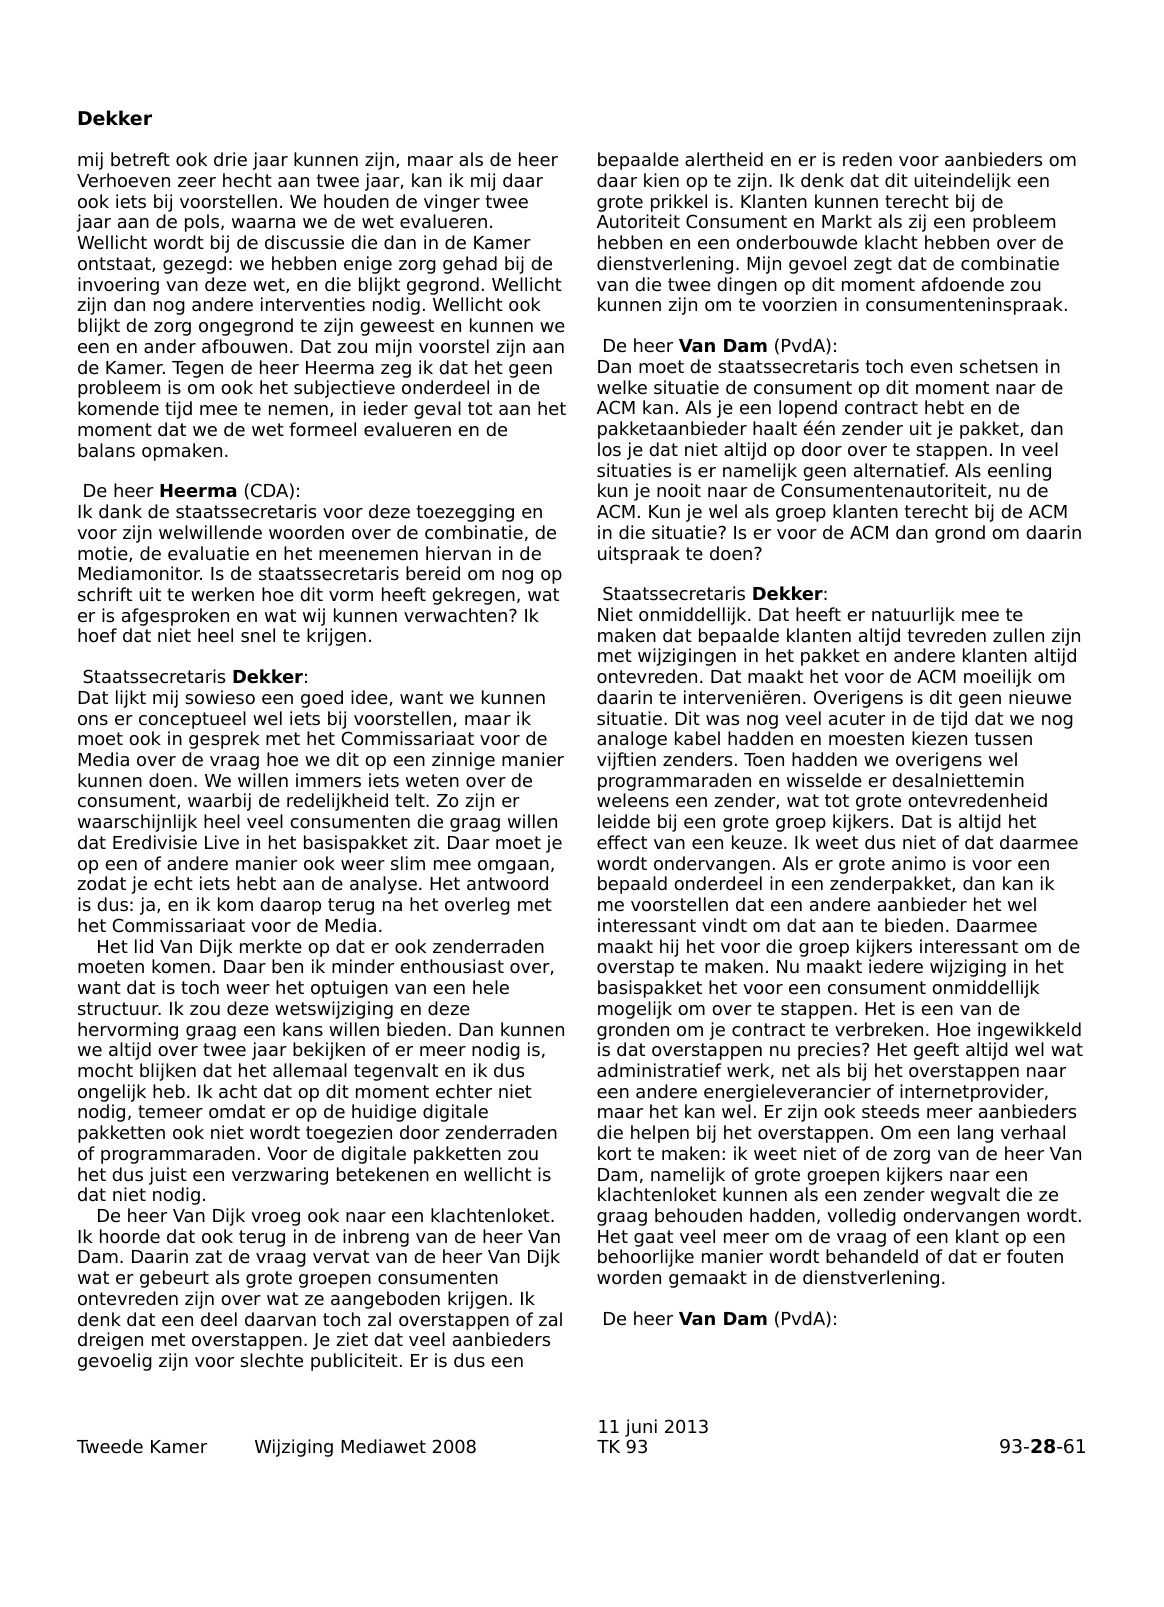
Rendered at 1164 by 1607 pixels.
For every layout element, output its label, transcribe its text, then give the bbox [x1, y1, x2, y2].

text Dan moet de staatssecretaris toch even schetsen in welke situatie de consument op dit moment naar de ACM kan. Als je een lopend contract hebt en de pakketaanbieder haalt één zender uit je pakket, dan los je dat niet altijd op door over te stappen. In veel situaties is er namelijk geen alternatief. Als eenling kun je nooit naar de Consumentenautoriteit, nu de ACM. Kun je wel als groep klanten terecht bij de ACM in die situatie? Is er voor de ACM dan grond om daarin uitspraak te doen? [596, 357, 1087, 564]
text Het lid Van Dijk merkte op dat er ook zenderraden moeten komen. Daar ben ik minder enthousiast over, want dat is toch weer het optuigen van een hele structuur. Ik zou deze wetswijziging en deze hervorming graag een kans willen bieden. Dan kunnen we altijd over twee jaar bekijken of er meer nodig is, mocht blijken dat het allemaal tegenvalt en ik dus ongelijk heb. Ik acht dat op dit moment echter niet nodig, temeer omdat er op de huidige digitale pakketten ook niet wordt toegezien door zenderraden of programmaraden. Voor de digitale pakketten zou het dus juist een verzwaring betekenen en wellicht is dat niet nodig. [77, 936, 567, 1206]
text De heer Heerma (CDA): [77, 481, 567, 502]
text Niet onmiddellijk. Dat heeft er natuurlijk mee te maken dat bepaalde klanten altijd tevreden zullen zijn met wijzigingen in het pakket en andere klanten altijd ontevreden. Dat maakt het voor de ACM moeilijk om daarin te interveniëren. Overigens is dit geen nieuwe situatie. Dit was nog veel acuter in de tijd dat we nog analoge kabel hadden en moesten kiezen tussen vijftien zenders. Toen hadden we overigens wel programmaraden en wisselde er desalniettemin weleens een zender, wat tot grote ontevredenheid leidde bij een grote groep kijkers. Dat is altijd het effect van een keuze. Ik weet dus niet of dat daarmee wordt ondervangen. Als er grote animo is voor een bepaald onderdeel in een zenderpakket, dan kan ik me voorstellen dat een andere aanbieder het wel interessant vindt om dat aan te bieden. Daarmee maakt hij het voor die groep kijkers interessant om de overstap te maken. Nu maakt iedere wijziging in het basispakket het voor een consument onmiddellijk mogelijk om over te stappen. Het is een van de gronden om je contract te verbreken. Hoe ingewikkeld is dat overstappen nu precies? Het geeft altijd wel wat administratief werk, net als bij het overstappen naar een andere energieleverancier of internetprovider, maar het kan wel. Er zijn ook steeds meer aanbieders die helpen bij het overstappen. Om een lang verhaal kort te maken: ik weet niet of de zorg van de heer Van Dam, namelijk of grote groepen kijkers naar een klachtenloket kunnen als een zender wegvalt die ze graag behouden hadden, volledig ondervangen wordt. Het gaat veel meer om de vraag of een klant op een behoorlijke manier wordt behandeld of dat er fouten worden gemaakt in de dienstverlening. [596, 605, 1087, 1289]
text Staatssecretaris Dekker: [596, 584, 1087, 605]
text bepaalde alertheid en er is reden voor aanbieders om daar kien op te zijn. Ik denk dat dit uiteindelijk een grote prikkel is. Klanten kunnen terecht bij de Autoriteit Consument en Markt als zij een probleem hebben en een onderbouwde klacht hebben over de dienstverlening. Mijn gevoel zegt dat de combinatie van die twee dingen op dit moment afdoende zou kunnen zijn om te voorzien in consumenteninspraak. [596, 150, 1087, 316]
text Staatssecretaris Dekker: [77, 667, 567, 688]
text mij betreft ook drie jaar kunnen zijn, maar als de heer Verhoeven zeer hecht aan twee jaar, kan ik mij daar ook iets bij voorstellen. We houden de vinger twee jaar aan de pols, waarna we de wet evalueren. Wellicht wordt bij de discussie die dan in de Kamer ontstaat, gezegd: we hebben enige zorg gehad bij de invoering van deze wet, en die blijkt gegrond. Wellicht zijn dan nog andere interventies nodig. Wellicht ook blijkt de zorg ongegrond te zijn geweest en kunnen we een en ander afbouwen. Dat zou mijn voorstel zijn aan de Kamer. Tegen de heer Heerma zeg ik dat het geen probleem is om ook het subjectieve onderdeel in de komende tijd mee te nemen, in ieder geval tot aan het moment dat we de wet formeel evalueren en de balans opmaken. [77, 150, 567, 461]
text De heer Van Dam (PvdA): [596, 336, 1087, 357]
text De heer Van Dijk vroeg ook naar een klachtenloket. Ik hoorde dat ook terug in de inbreng van de heer Van Dam. Daarin zat de vraag vervat van de heer Van Dijk wat er gebeurt als grote groepen consumenten ontevreden zijn over wat ze aangeboden krijgen. Ik denk dat een deel daarvan toch zal overstappen of zal dreigen met overstappen. Je ziet dat veel aanbieders gevoelig zijn voor slechte publiciteit. Er is dus een [77, 1206, 567, 1372]
text Ik dank de staatssecretaris voor deze toezegging en voor zijn welwillende woorden over de combinatie, de motie, de evaluatie en het meenemen hiervan in de Mediamonitor. Is de staatssecretaris bereid om nog op schrift uit te werken hoe dit vorm heeft gekregen, wat er is afgesproken en wat wij kunnen verwachten? Ik hoef dat niet heel snel te krijgen. [77, 502, 567, 647]
text Dat lijkt mij sowieso een goed idee, want we kunnen ons er conceptueel wel iets bij voorstellen, maar ik moet ook in gesprek met het Commissariaat voor de Media over de vraag hoe we dit op een zinnige manier kunnen doen. We willen immers iets weten over de consument, waarbij de redelijkheid telt. Zo zijn er waarschijnlijk heel veel consumenten die graag willen dat Eredivisie Live in het basispakket zit. Daar moet je op een of andere manier ook weer slim mee omgaan, zodat je echt iets hebt aan de analyse. Het antwoord is dus: ja, en ik kom daarop terug na het overleg met het Commissariaat voor de Media. [77, 688, 567, 936]
text De heer Van Dam (PvdA): [596, 1309, 1087, 1329]
